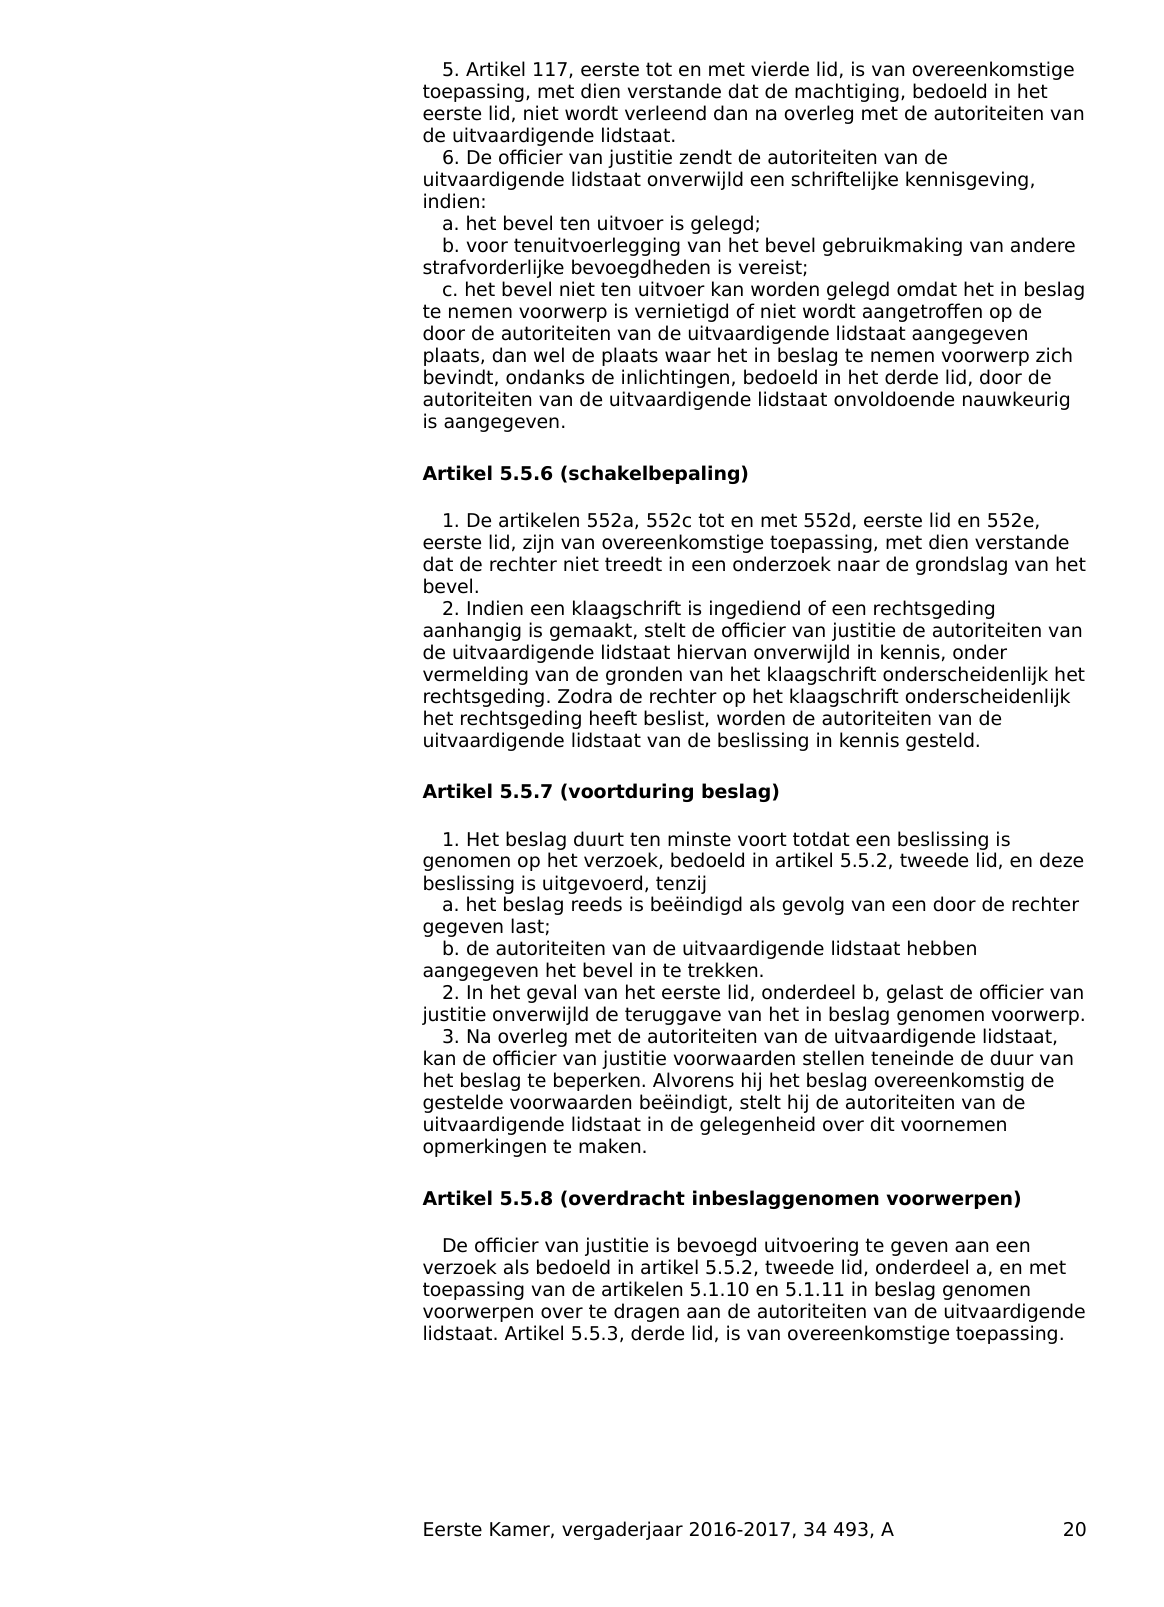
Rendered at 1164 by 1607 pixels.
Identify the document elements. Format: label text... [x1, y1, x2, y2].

text De officier van justitie is bevoegd uitvoering te geven aan een verzoek als bedoeld in artikel 5.5.2, tweede lid, onderdeel a, en met toepassing van de artikelen 5.1.10 en 5.1.11 in beslag genomen voorwerpen over te dragen aan de autoriteiten van de uitvaardigende lidstaat. Artikel 5.5.3, derde lid, is van overeenkomstige toepassing. [422, 1235, 1087, 1345]
text 6. De officier van justitie zendt de autoriteiten van de uitvaardigende lidstaat onverwijld een schriftelijke kennisgeving, indien: [422, 147, 1087, 213]
subtitle Artikel 5.5.7 (voortduring beslag) [422, 781, 1087, 803]
text b. de autoriteiten van de uitvaardigende lidstaat hebben aangegeven het bevel in te trekken. [422, 938, 1087, 982]
text 1. De artikelen 552a, 552c tot en met 552d, eerste lid en 552e, eerste lid, zijn van overeenkomstige toepassing, met dien verstande dat de rechter niet treedt in een onderzoek naar de grondslag van het bevel. [422, 510, 1087, 598]
subtitle Artikel 5.5.8 (overdracht inbeslaggenomen voorwerpen) [422, 1188, 1087, 1210]
text 1. Het beslag duurt ten minste voort totdat een beslissing is genomen op het verzoek, bedoeld in artikel 5.5.2, tweede lid, en deze beslissing is uitgevoerd, tenzij [422, 828, 1087, 894]
text 3. Na overleg met de autoriteiten van de uitvaardigende lidstaat, kan de officier van justitie voorwaarden stellen teneinde de duur van het beslag te beperken. Alvorens hij het beslag overeenkomstig de gestelde voorwaarden beëindigt, stelt hij de autoriteiten van de uitvaardigende lidstaat in de gelegenheid over dit voornemen opmerkingen te maken. [422, 1026, 1087, 1158]
text c. het bevel niet ten uitvoer kan worden gelegd omdat het in beslag te nemen voorwerp is vernietigd of niet wordt aangetroffen op de door de autoriteiten van de uitvaardigende lidstaat aangegeven plaats, dan wel de plaats waar het in beslag te nemen voorwerp zich bevindt, ondanks de inlichtingen, bedoeld in het derde lid, door de autoriteiten van de uitvaardigende lidstaat onvoldoende nauwkeurig is aangegeven. [422, 279, 1087, 433]
text 5. Artikel 117, eerste tot en met vierde lid, is van overeenkomstige toepassing, met dien verstande dat de machtiging, bedoeld in het eerste lid, niet wordt verleend dan na overleg met de autoriteiten van de uitvaardigende lidstaat. [422, 59, 1087, 147]
subtitle Artikel 5.5.6 (schakelbepaling) [422, 463, 1087, 485]
text 2. Indien een klaagschrift is ingediend of een rechtsgeding aanhangig is gemaakt, stelt de officier van justitie de autoriteiten van de uitvaardigende lidstaat hiervan onverwijld in kennis, onder vermelding van de gronden van het klaagschrift onderscheidenlijk het rechtsgeding. Zodra de rechter op het klaagschrift onderscheidenlijk het rechtsgeding heeft beslist, worden de autoriteiten van de uitvaardigende lidstaat van de beslissing in kennis gesteld. [422, 598, 1087, 751]
text b. voor tenuitvoerlegging van het bevel gebruikmaking van andere strafvorderlijke bevoegdheden is vereist; [422, 235, 1087, 279]
text a. het beslag reeds is beëindigd als gevolg van een door de rechter gegeven last; [422, 894, 1087, 938]
text a. het bevel ten uitvoer is gelegd; [422, 213, 1087, 235]
text 2. In het geval van het eerste lid, onderdeel b, gelast de officier van justitie onverwijld de teruggave van het in beslag genomen voorwerp. [422, 982, 1087, 1026]
